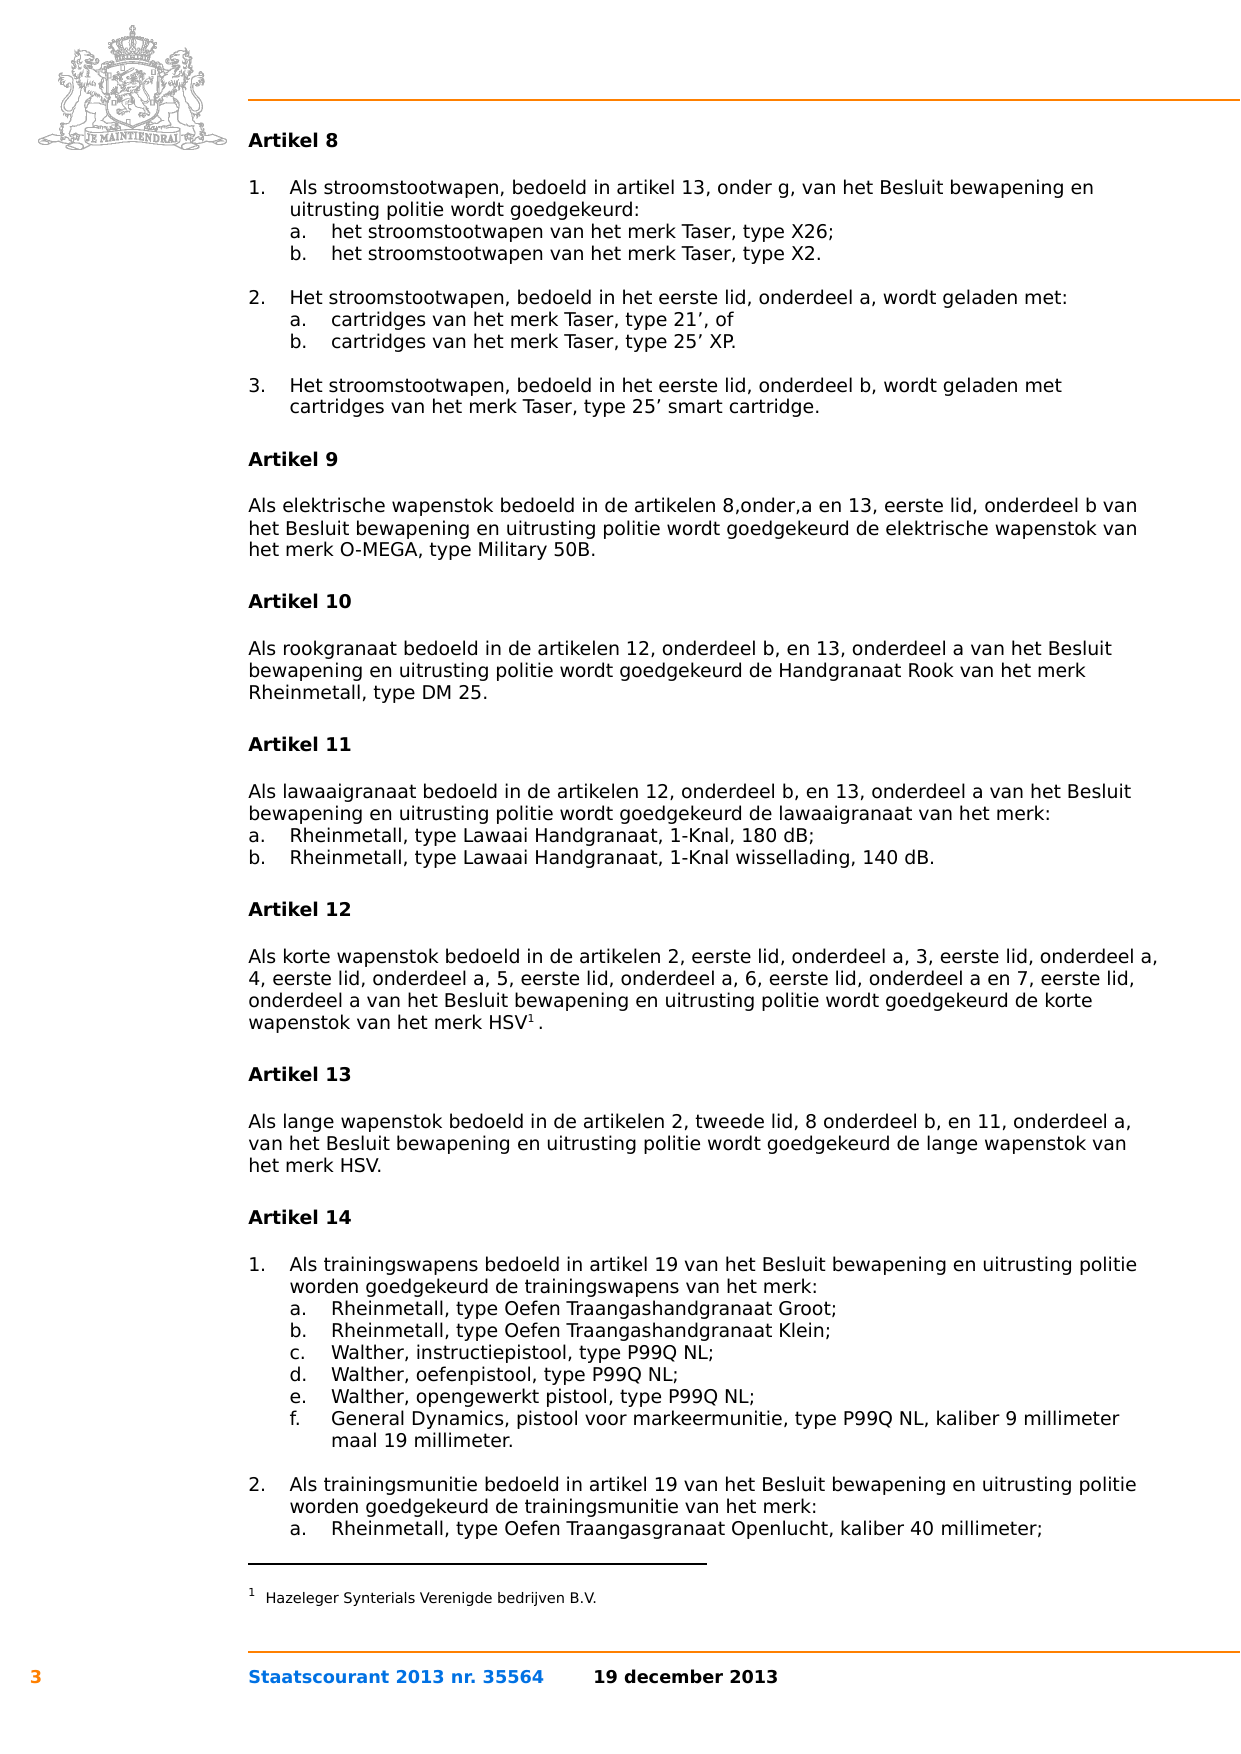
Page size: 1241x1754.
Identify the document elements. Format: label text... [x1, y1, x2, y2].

text d. Walther, oefenpistool, type P99Q NL; [289, 1364, 1163, 1386]
text a. het stroomstootwapen van het merk Taser, type X26; [289, 221, 1163, 243]
text 1. Als trainingswapens bedoeld in artikel 19 van het Besluit bewapening en uitrusting politie worden goedgekeurd de trainingswapens van het merk: [248, 1254, 1163, 1298]
text e. Walther, opengewerkt pistool, type P99Q NL; [289, 1386, 1163, 1408]
text 2. Als trainingsmunitie bedoeld in artikel 19 van het Besluit bewapening en uitrusting politie worden goedgekeurd de trainingsmunitie van het merk: [248, 1474, 1163, 1518]
text Als korte wapenstok bedoeld in de artikelen 2, eerste lid, onderdeel a, 3, eerste lid, onderdeel a, 4, eerste lid, onderdeel a, 5, eerste lid, onderdeel a, 6, eerste lid, onderdeel a en 7, eerste lid, onderdeel a van het Besluit bewapening en uitrusting politie wordt goedgekeurd de korte wapenstok van het merk HSV. [248, 946, 1163, 1034]
text Hazeleger Synterials Verenigde bedrijven B.V. [248, 1586, 1163, 1608]
subtitle Artikel 10 [248, 591, 1163, 613]
text b. cartridges van het merk Taser, type 25’ XP. [289, 331, 1163, 353]
text b. het stroomstootwapen van het merk Taser, type X2. [289, 243, 1163, 265]
text 1. Als stroomstootwapen, bedoeld in artikel 13, onder g, van het Besluit bewapening en uitrusting politie wordt goedgekeurd: [248, 177, 1163, 221]
text a. Rheinmetall, type Oefen Traangasgranaat Openlucht, kaliber 40 millimeter; [289, 1518, 1163, 1539]
text a. Rheinmetall, type Oefen Traangashandgranaat Groot; [289, 1298, 1163, 1320]
subtitle Artikel 13 [248, 1064, 1163, 1086]
text Als lawaaigranaat bedoeld in de artikelen 12, onderdeel b, en 13, onderdeel a van het Besluit bewapening en uitrusting politie wordt goedgekeurd de lawaaigranaat van het merk: [248, 781, 1163, 825]
text c. Walther, instructiepistool, type P99Q NL; [289, 1342, 1163, 1364]
subtitle Artikel 9 [248, 448, 1163, 470]
subtitle Artikel 14 [248, 1207, 1163, 1229]
text Als lange wapenstok bedoeld in de artikelen 2, tweede lid, 8 onderdeel b, en 11, onderdeel a, van het Besluit bewapening en uitrusting politie wordt goedgekeurd de lange wapenstok van het merk HSV. [248, 1111, 1163, 1177]
text 3. Het stroomstootwapen, bedoeld in het eerste lid, onderdeel b, wordt geladen met cartridges van het merk Taser, type 25’ smart cartridge. [248, 374, 1163, 418]
subtitle Artikel 8 [248, 130, 1163, 152]
picture [38, 25, 227, 150]
subtitle Artikel 12 [248, 899, 1163, 921]
text f. General Dynamics, pistool voor markeermunitie, type P99Q NL, kaliber 9 millimeter maal 19 millimeter. [289, 1408, 1163, 1452]
text Als elektrische wapenstok bedoeld in de artikelen 8,onder,a en 13, eerste lid, onderdeel b van het Besluit bewapening en uitrusting politie wordt goedgekeurd de elektrische wapenstok van het merk O-MEGA, type Military 50B. [248, 495, 1163, 561]
text b. Rheinmetall, type Oefen Traangashandgranaat Klein; [289, 1320, 1163, 1342]
text Als rookgranaat bedoeld in de artikelen 12, onderdeel b, en 13, onderdeel a van het Besluit bewapening en uitrusting politie wordt goedgekeurd de Handgranaat Rook van het merk Rheinmetall, type DM 25. [248, 638, 1163, 704]
text 2. Het stroomstootwapen, bedoeld in het eerste lid, onderdeel a, wordt geladen met: [248, 287, 1163, 309]
text a. cartridges van het merk Taser, type 21’, of [289, 309, 1163, 331]
text b. Rheinmetall, type Lawaai Handgranaat, 1-Knal wissellading, 140 dB. [248, 847, 1163, 869]
text a. Rheinmetall, type Lawaai Handgranaat, 1-Knal, 180 dB; [248, 825, 1163, 847]
subtitle Artikel 11 [248, 734, 1163, 756]
